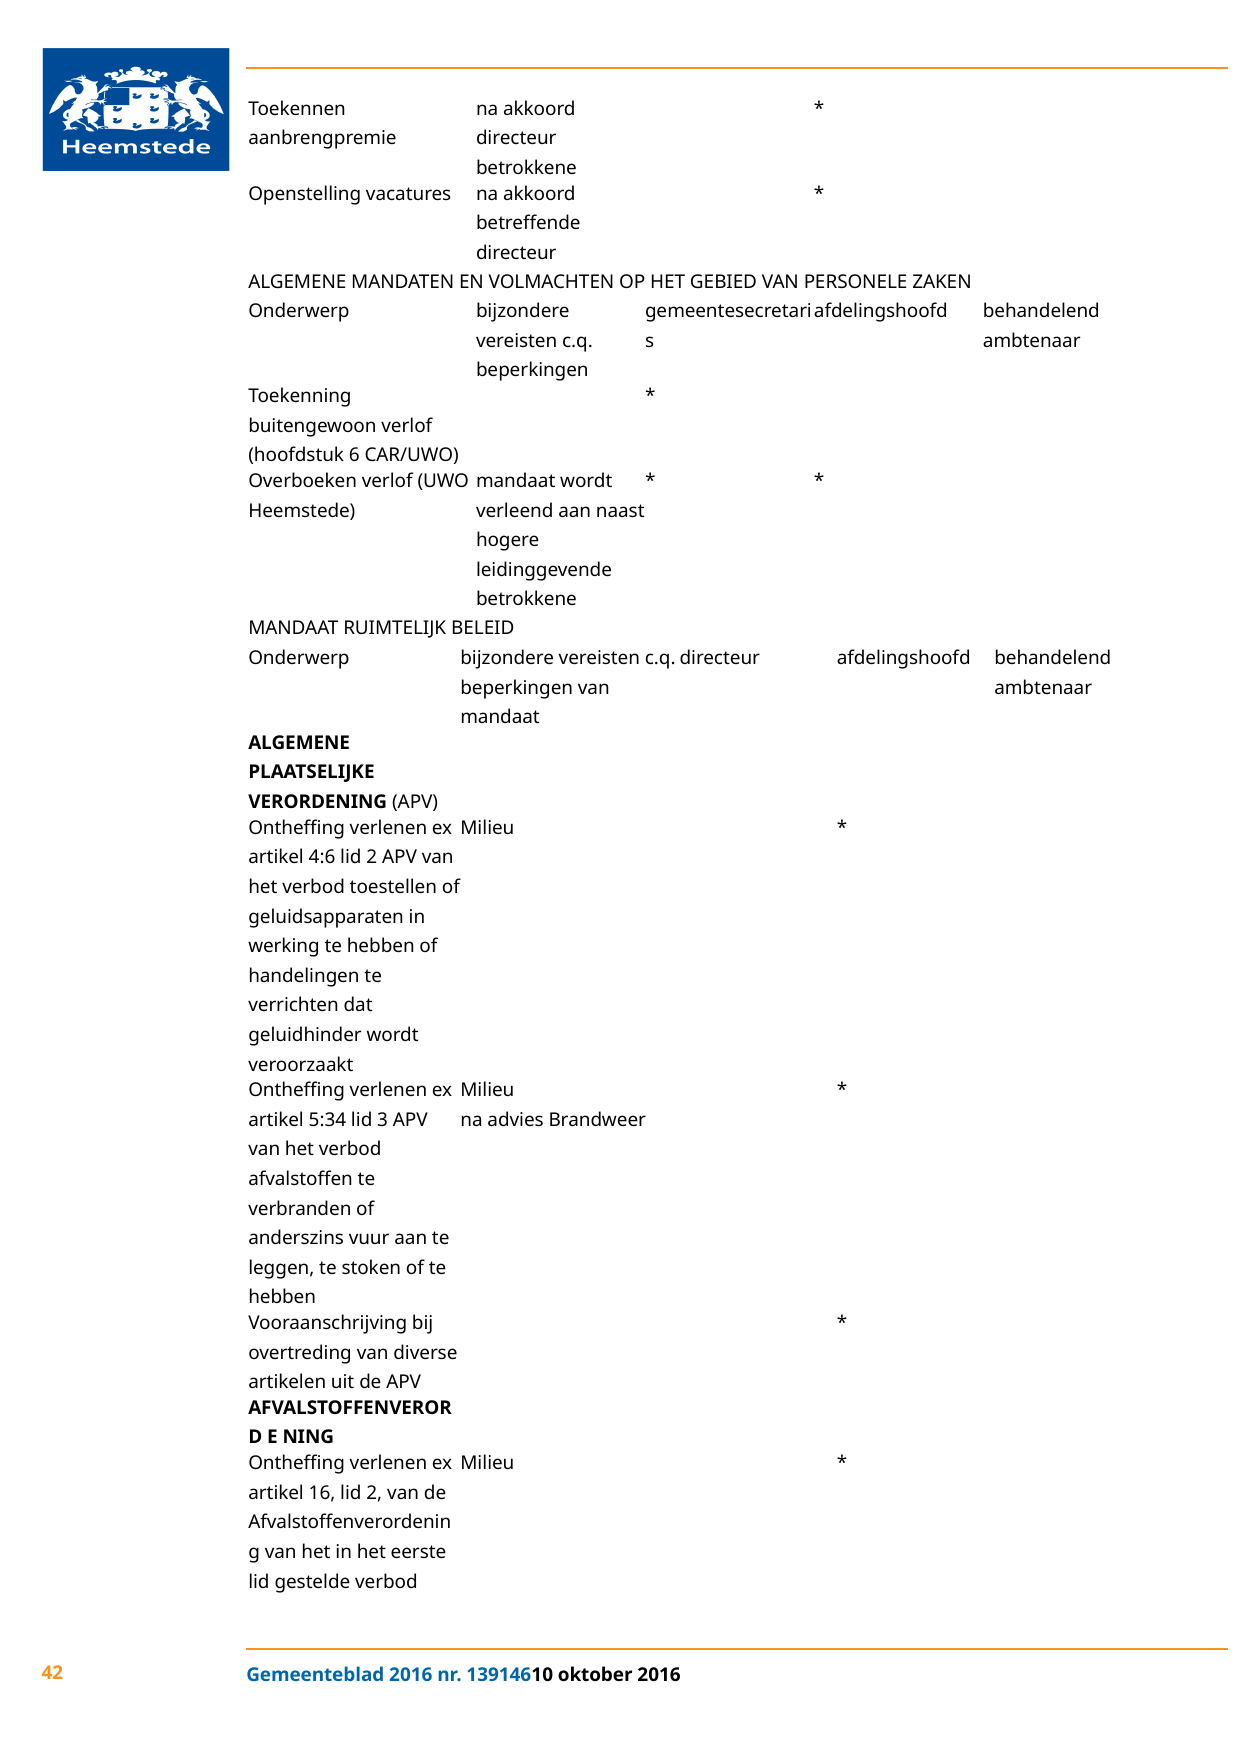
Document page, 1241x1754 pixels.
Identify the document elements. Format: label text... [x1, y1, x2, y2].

table_cell [460, 1394, 679, 1449]
picture [41, 47, 231, 172]
table_cell * [837, 1076, 994, 1309]
table_cell * [814, 467, 983, 611]
table_cell [983, 95, 1152, 180]
table_cell [679, 814, 837, 1076]
table_cell [679, 1076, 837, 1309]
table_cell AFVALSTOFFENVERORD E NING [248, 1394, 460, 1449]
table_cell [994, 814, 1152, 1076]
text MANDAAT RUIMTELIJK BELEID [248, 614, 1152, 640]
table_header behandelend ambtenaar [994, 644, 1152, 729]
table_cell [994, 1450, 1152, 1593]
table_cell [994, 1076, 1152, 1309]
table_header gemeentesecretaris [645, 298, 814, 382]
table_cell * [645, 383, 814, 467]
table_cell [460, 729, 679, 814]
table_cell Ontheffing verlenen ex artikel 16, lid 2, van de Afvalstoffenverordening van het in het eerste lid gestelde verbod [248, 1450, 460, 1593]
table_cell [814, 383, 983, 467]
table_header bijzondere vereisten c.q. beperkingen van mandaat [460, 644, 679, 729]
table_cell Milieu na advies Brandweer [460, 1076, 679, 1309]
table_cell [679, 1309, 837, 1394]
table_header bijzondere vereisten c.q. beperkingen [476, 298, 645, 382]
table_cell [679, 1450, 837, 1593]
table_cell mandaat wordt verleend aan naast hogere leidinggevende betrokkene [476, 467, 645, 611]
table_cell [994, 1309, 1152, 1394]
table_cell [460, 1309, 679, 1394]
table_header afdelingshoofd [814, 298, 983, 382]
table_cell na akkoord directeur betrokkene [476, 95, 645, 180]
table_cell * [645, 467, 814, 611]
table_cell * [814, 180, 983, 264]
table_cell * [837, 1450, 994, 1593]
table_cell Openstelling vacatures [248, 180, 476, 264]
table_cell [679, 729, 837, 814]
table_cell [983, 383, 1152, 467]
table_header afdelingshoofd [837, 644, 994, 729]
table_cell Toekennen aanbrengpremie [248, 95, 476, 180]
table_cell Vooraanschrijving bij overtreding van diverse artikelen uit de APV [248, 1309, 460, 1394]
table_cell [476, 383, 645, 467]
table_header directeur [679, 644, 837, 729]
table_header behandelend ambtenaar [983, 298, 1152, 382]
table_cell Milieu [460, 1450, 679, 1593]
table_cell Overboeken verlof (UWO Heemstede) [248, 467, 476, 611]
table_cell Toekenning buitengewoon verlof (hoofdstuk 6 CAR/UWO) [248, 383, 476, 467]
table_cell [645, 180, 814, 264]
table_cell * [814, 95, 983, 180]
table_cell [994, 729, 1152, 814]
table_cell [645, 95, 814, 180]
table_cell na akkoord betreffende directeur [476, 180, 645, 264]
table_cell Ontheffing verlenen ex artikel 4:6 lid 2 APV van het verbod toestellen of geluidsapparaten in werking te hebben of handelingen te verrichten dat geluidhinder wordt veroorzaakt [248, 814, 460, 1076]
table_cell * [837, 1309, 994, 1394]
text ALGEMENE MANDATEN EN VOLMACHTEN OP HET GEBIED VAN PERSONELE ZAKEN [248, 268, 1152, 293]
table_cell Ontheffing verlenen ex artikel 5:34 lid 3 APV van het verbod afvalstoffen te verbranden of anderszins vuur aan te leggen, te stoken of te hebben [248, 1076, 460, 1309]
table_cell [837, 1394, 994, 1449]
table_cell [994, 1394, 1152, 1449]
table_cell [983, 180, 1152, 264]
table_cell Milieu [460, 814, 679, 1076]
table_cell ALGEMENE PLAATSELIJKE VERORDENING (APV) [248, 729, 460, 814]
table_header Onderwerp [248, 298, 476, 382]
table_cell * [837, 814, 994, 1076]
table_cell [983, 467, 1152, 611]
table_header Onderwerp [248, 644, 460, 729]
table_cell [679, 1394, 837, 1449]
table_cell [837, 729, 994, 814]
